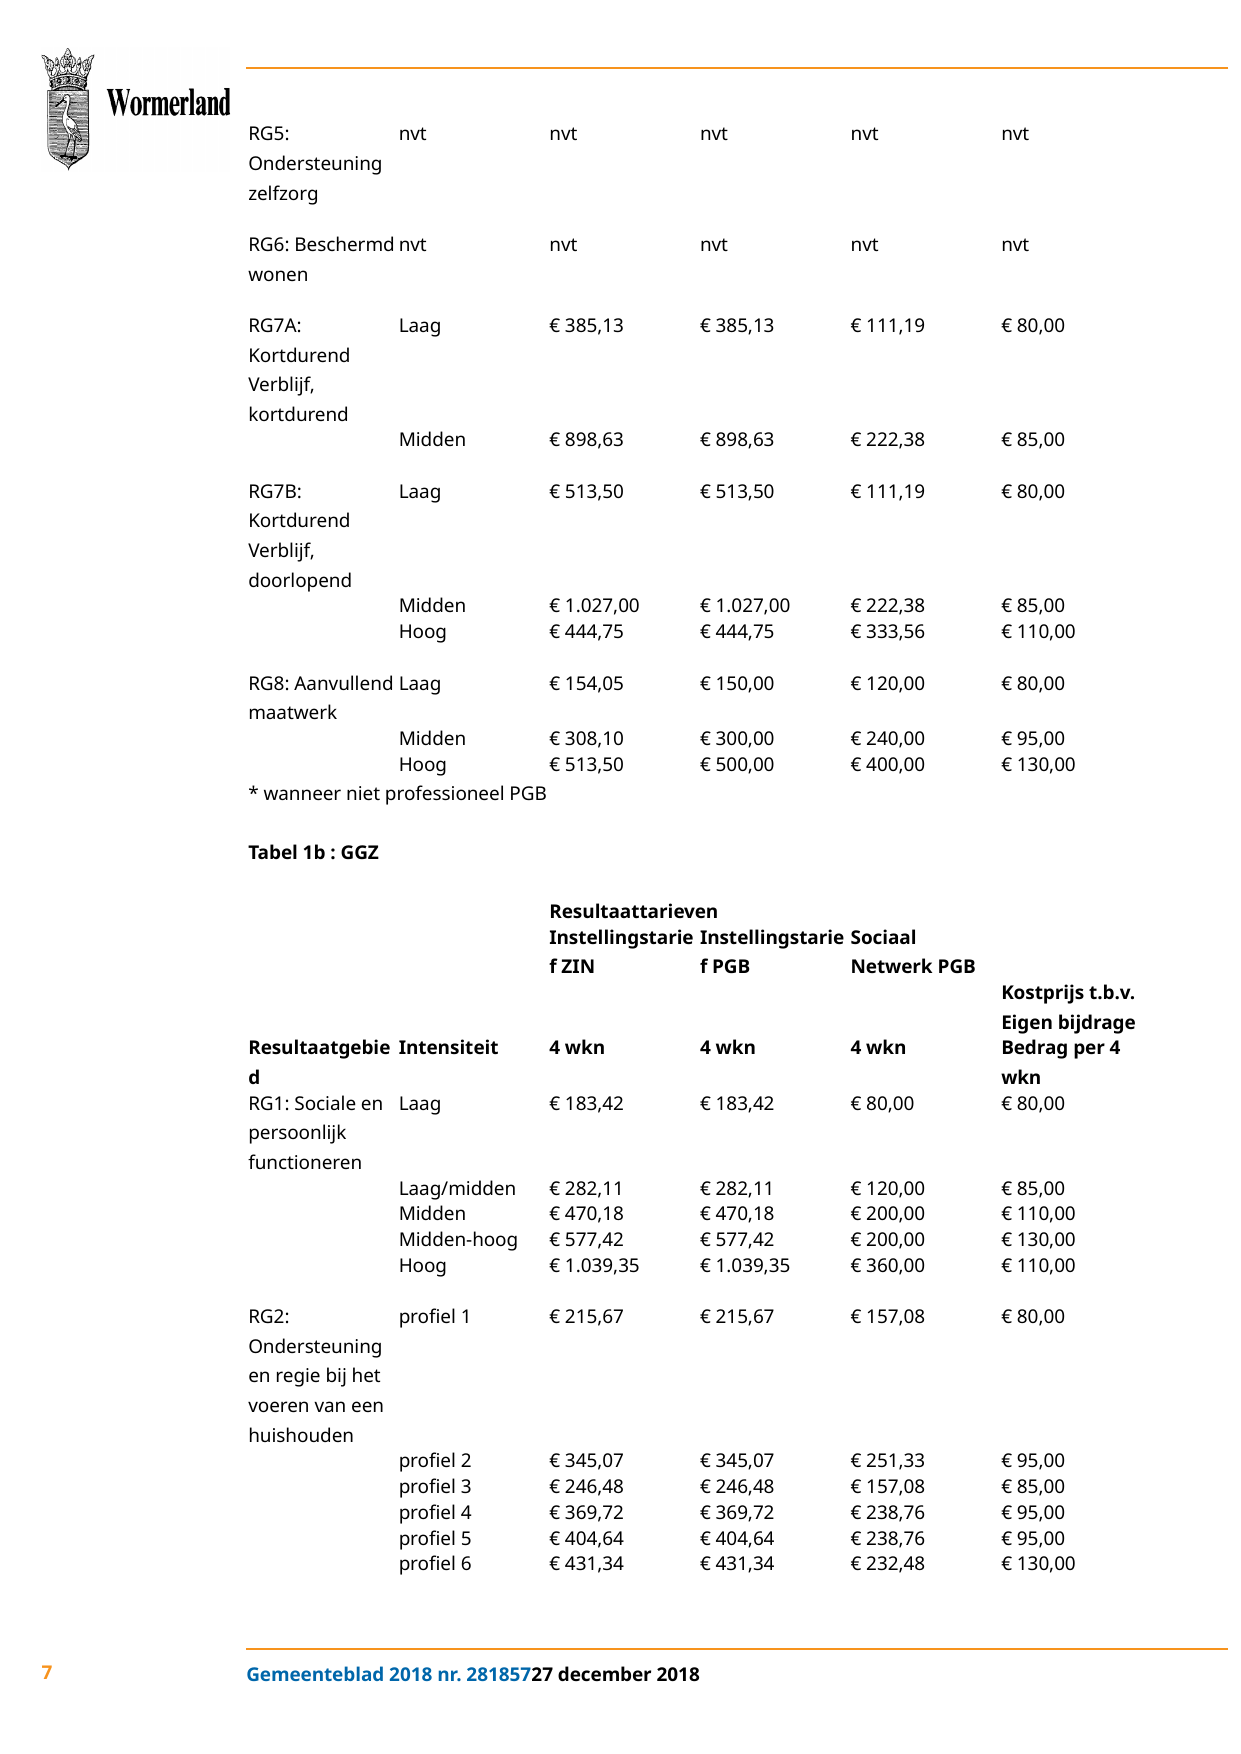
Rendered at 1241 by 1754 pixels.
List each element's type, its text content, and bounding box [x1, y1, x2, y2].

table_cell nvt [549, 231, 700, 286]
table_cell € 1.027,00 [700, 593, 850, 618]
table_cell [1001, 1576, 1152, 1602]
table_cell € 80,00 [1001, 1090, 1152, 1175]
table_cell € 95,00 [1001, 1525, 1152, 1550]
table_cell RG6: Beschermd wonen [248, 231, 398, 286]
table_cell € 111,19 [850, 312, 1001, 427]
table_cell profiel 1 [399, 1304, 549, 1447]
table_cell € 577,42 [549, 1226, 700, 1252]
table_cell € 333,56 [850, 618, 1001, 644]
table_cell [399, 1576, 549, 1602]
table_cell Instellingstarief ZIN [549, 924, 700, 979]
table_cell € 95,00 [1001, 1448, 1152, 1473]
table_cell [549, 979, 700, 1034]
table_cell Resultaatgebied [248, 1035, 398, 1090]
table_cell € 404,64 [549, 1525, 700, 1550]
table_cell € 282,11 [549, 1175, 700, 1201]
table_cell € 183,42 [549, 1090, 700, 1175]
table_cell € 238,76 [850, 1499, 1001, 1525]
table_cell [248, 1175, 398, 1201]
table_cell nvt [1001, 121, 1152, 205]
table_cell [850, 205, 1001, 231]
table_cell € 898,63 [700, 427, 850, 452]
table_cell [549, 286, 700, 312]
table_cell RG8: Aanvullend maatwerk [248, 670, 398, 725]
table_cell [248, 286, 398, 312]
table_cell Laag/midden [399, 1175, 549, 1201]
table_cell € 120,00 [850, 670, 1001, 725]
table_cell [549, 1278, 700, 1303]
table_cell nvt [399, 121, 549, 205]
table_cell [1001, 95, 1152, 121]
table_cell [248, 1499, 398, 1525]
table_cell € 80,00 [1001, 312, 1152, 427]
table_header [1001, 898, 1152, 924]
table_cell Midden [399, 427, 549, 452]
table_cell € 95,00 [1001, 725, 1152, 751]
table_cell [399, 924, 549, 979]
table_cell Midden-hoog [399, 1226, 549, 1252]
table_cell profiel 6 [399, 1550, 549, 1576]
table_cell [700, 95, 850, 121]
table_cell nvt [399, 231, 549, 286]
table_cell € 513,50 [549, 478, 700, 593]
table_cell [248, 1473, 398, 1499]
text * wanneer niet professioneel PGB [248, 780, 1152, 806]
table_cell [248, 95, 398, 121]
table_cell [549, 205, 700, 231]
table_cell [700, 286, 850, 312]
table_cell Laag [399, 670, 549, 725]
table_cell [850, 979, 1001, 1034]
table_cell € 183,42 [700, 1090, 850, 1175]
table_cell profiel 5 [399, 1525, 549, 1550]
table_cell € 130,00 [1001, 751, 1152, 777]
table_cell € 85,00 [1001, 593, 1152, 618]
table_cell [549, 95, 700, 121]
table_cell [700, 1576, 850, 1602]
table_cell € 157,08 [850, 1473, 1001, 1499]
table_cell € 95,00 [1001, 1499, 1152, 1525]
table_cell Laag [399, 1090, 549, 1175]
table_cell [700, 453, 850, 478]
table_cell [1001, 286, 1152, 312]
table_cell € 80,00 [1001, 670, 1152, 725]
picture [41, 47, 231, 172]
table_cell € 130,00 [1001, 1550, 1152, 1576]
table_cell [399, 979, 549, 1034]
table_cell nvt [700, 231, 850, 286]
table_cell € 385,13 [700, 312, 850, 427]
table_cell € 444,75 [549, 618, 700, 644]
table_cell € 513,50 [549, 751, 700, 777]
table_cell [399, 286, 549, 312]
table_cell [700, 1278, 850, 1303]
text Tabel 1b : GGZ [248, 839, 1152, 865]
table_cell € 80,00 [1001, 1304, 1152, 1447]
table_cell RG2: Ondersteuning en regie bij het voeren van een huishouden [248, 1304, 398, 1447]
table_cell [248, 205, 398, 231]
table_cell € 222,38 [850, 427, 1001, 452]
table_cell [248, 453, 398, 478]
table_cell Midden [399, 593, 549, 618]
table_cell € 110,00 [1001, 1252, 1152, 1278]
table_cell € 500,00 [700, 751, 850, 777]
table_cell Instellingstarief PGB [700, 924, 850, 979]
table_cell € 200,00 [850, 1201, 1001, 1226]
table_cell € 154,05 [549, 670, 700, 725]
table_cell € 157,08 [850, 1304, 1001, 1447]
table_cell [248, 924, 398, 979]
table_cell Kostprijs t.b.v. Eigen bijdrage [1001, 979, 1152, 1034]
table_cell [700, 205, 850, 231]
table_cell € 369,72 [700, 1499, 850, 1525]
table_cell € 308,10 [549, 725, 700, 751]
table_cell € 215,67 [549, 1304, 700, 1447]
table_cell nvt [1001, 231, 1152, 286]
table_cell [248, 725, 398, 751]
table_cell Hoog [399, 618, 549, 644]
table_cell € 246,48 [700, 1473, 850, 1499]
table_cell nvt [700, 121, 850, 205]
table_cell [1001, 453, 1152, 478]
table_cell € 120,00 [850, 1175, 1001, 1201]
table_cell [399, 205, 549, 231]
table_header [399, 898, 549, 924]
table_cell [850, 286, 1001, 312]
table_header [248, 898, 398, 924]
table_cell [549, 453, 700, 478]
table_cell nvt [850, 231, 1001, 286]
table_cell [248, 1201, 398, 1226]
table_cell € 232,48 [850, 1550, 1001, 1576]
table_cell [549, 644, 700, 670]
table_cell Midden [399, 725, 549, 751]
table_cell [248, 1278, 398, 1303]
table_cell € 577,42 [700, 1226, 850, 1252]
table_cell [850, 1576, 1001, 1602]
table_cell 4 wkn [549, 1035, 700, 1090]
table_cell € 215,67 [700, 1304, 850, 1447]
table_cell [1001, 924, 1152, 979]
table_cell [700, 979, 850, 1034]
table_cell profiel 3 [399, 1473, 549, 1499]
table_cell € 85,00 [1001, 427, 1152, 452]
table_cell € 385,13 [549, 312, 700, 427]
table_cell [700, 644, 850, 670]
table_cell € 898,63 [549, 427, 700, 452]
table_cell Hoog [399, 751, 549, 777]
table_cell [248, 1576, 398, 1602]
table_cell nvt [549, 121, 700, 205]
table_cell € 400,00 [850, 751, 1001, 777]
table_cell € 246,48 [549, 1473, 700, 1499]
table_cell [248, 1550, 398, 1576]
table_cell € 470,18 [700, 1201, 850, 1226]
table_cell 4 wkn [850, 1035, 1001, 1090]
table_cell € 85,00 [1001, 1473, 1152, 1499]
table_cell [248, 1525, 398, 1550]
table_cell € 110,00 [1001, 1201, 1152, 1226]
table_cell € 130,00 [1001, 1226, 1152, 1252]
table_cell Bedrag per 4 wkn [1001, 1035, 1152, 1090]
table_cell [850, 453, 1001, 478]
table_cell € 300,00 [700, 725, 850, 751]
table_cell € 150,00 [700, 670, 850, 725]
table_cell € 1.039,35 [700, 1252, 850, 1278]
table_cell [248, 751, 398, 777]
table_cell Laag [399, 478, 549, 593]
table_cell € 282,11 [700, 1175, 850, 1201]
table_cell € 238,76 [850, 1525, 1001, 1550]
table_cell RG7A: Kortdurend Verblijf, kortdurend [248, 312, 398, 427]
table_cell profiel 4 [399, 1499, 549, 1525]
table_cell profiel 2 [399, 1448, 549, 1473]
table_cell € 345,07 [549, 1448, 700, 1473]
table_cell € 80,00 [850, 1090, 1001, 1175]
table_cell [1001, 205, 1152, 231]
table_cell € 431,34 [549, 1550, 700, 1576]
table_cell [399, 95, 549, 121]
table_cell Sociaal Netwerk PGB [850, 924, 1001, 979]
table_cell € 222,38 [850, 593, 1001, 618]
table_cell [248, 1448, 398, 1473]
table_cell € 431,34 [700, 1550, 850, 1576]
table_cell nvt [850, 121, 1001, 205]
table_cell RG5: Ondersteuning zelfzorg [248, 121, 398, 205]
table_cell [850, 644, 1001, 670]
table_cell [399, 644, 549, 670]
table_cell [399, 453, 549, 478]
table_cell [248, 618, 398, 644]
table_cell € 251,33 [850, 1448, 1001, 1473]
table_cell € 85,00 [1001, 1175, 1152, 1201]
table_cell RG7B: Kortdurend Verblijf, doorlopend [248, 478, 398, 593]
table_cell € 470,18 [549, 1201, 700, 1226]
table_cell € 404,64 [700, 1525, 850, 1550]
table_cell [248, 593, 398, 618]
table_cell [248, 427, 398, 452]
table_cell Laag [399, 312, 549, 427]
table_cell € 1.039,35 [549, 1252, 700, 1278]
table_cell [248, 1226, 398, 1252]
table_cell [1001, 644, 1152, 670]
table_cell 4 wkn [700, 1035, 850, 1090]
table_cell [248, 979, 398, 1034]
table_cell [549, 1576, 700, 1602]
table_cell € 513,50 [700, 478, 850, 593]
table_cell [248, 1252, 398, 1278]
table_cell € 80,00 [1001, 478, 1152, 593]
table_cell RG1: Sociale en persoonlijk functioneren [248, 1090, 398, 1175]
table_cell Intensiteit [399, 1035, 549, 1090]
table_cell [850, 95, 1001, 121]
table_cell Hoog [399, 1252, 549, 1278]
table_cell [399, 1278, 549, 1303]
table_cell € 1.027,00 [549, 593, 700, 618]
table_cell € 200,00 [850, 1226, 1001, 1252]
table_cell € 369,72 [549, 1499, 700, 1525]
table_cell € 110,00 [1001, 618, 1152, 644]
table_cell € 240,00 [850, 725, 1001, 751]
table_cell € 444,75 [700, 618, 850, 644]
table_cell [850, 1278, 1001, 1303]
table_cell € 111,19 [850, 478, 1001, 593]
table_cell € 345,07 [700, 1448, 850, 1473]
table_cell [1001, 1278, 1152, 1303]
table_cell € 360,00 [850, 1252, 1001, 1278]
table_cell Midden [399, 1201, 549, 1226]
table_cell [248, 644, 398, 670]
table_header Resultaattarieven [549, 898, 1001, 924]
